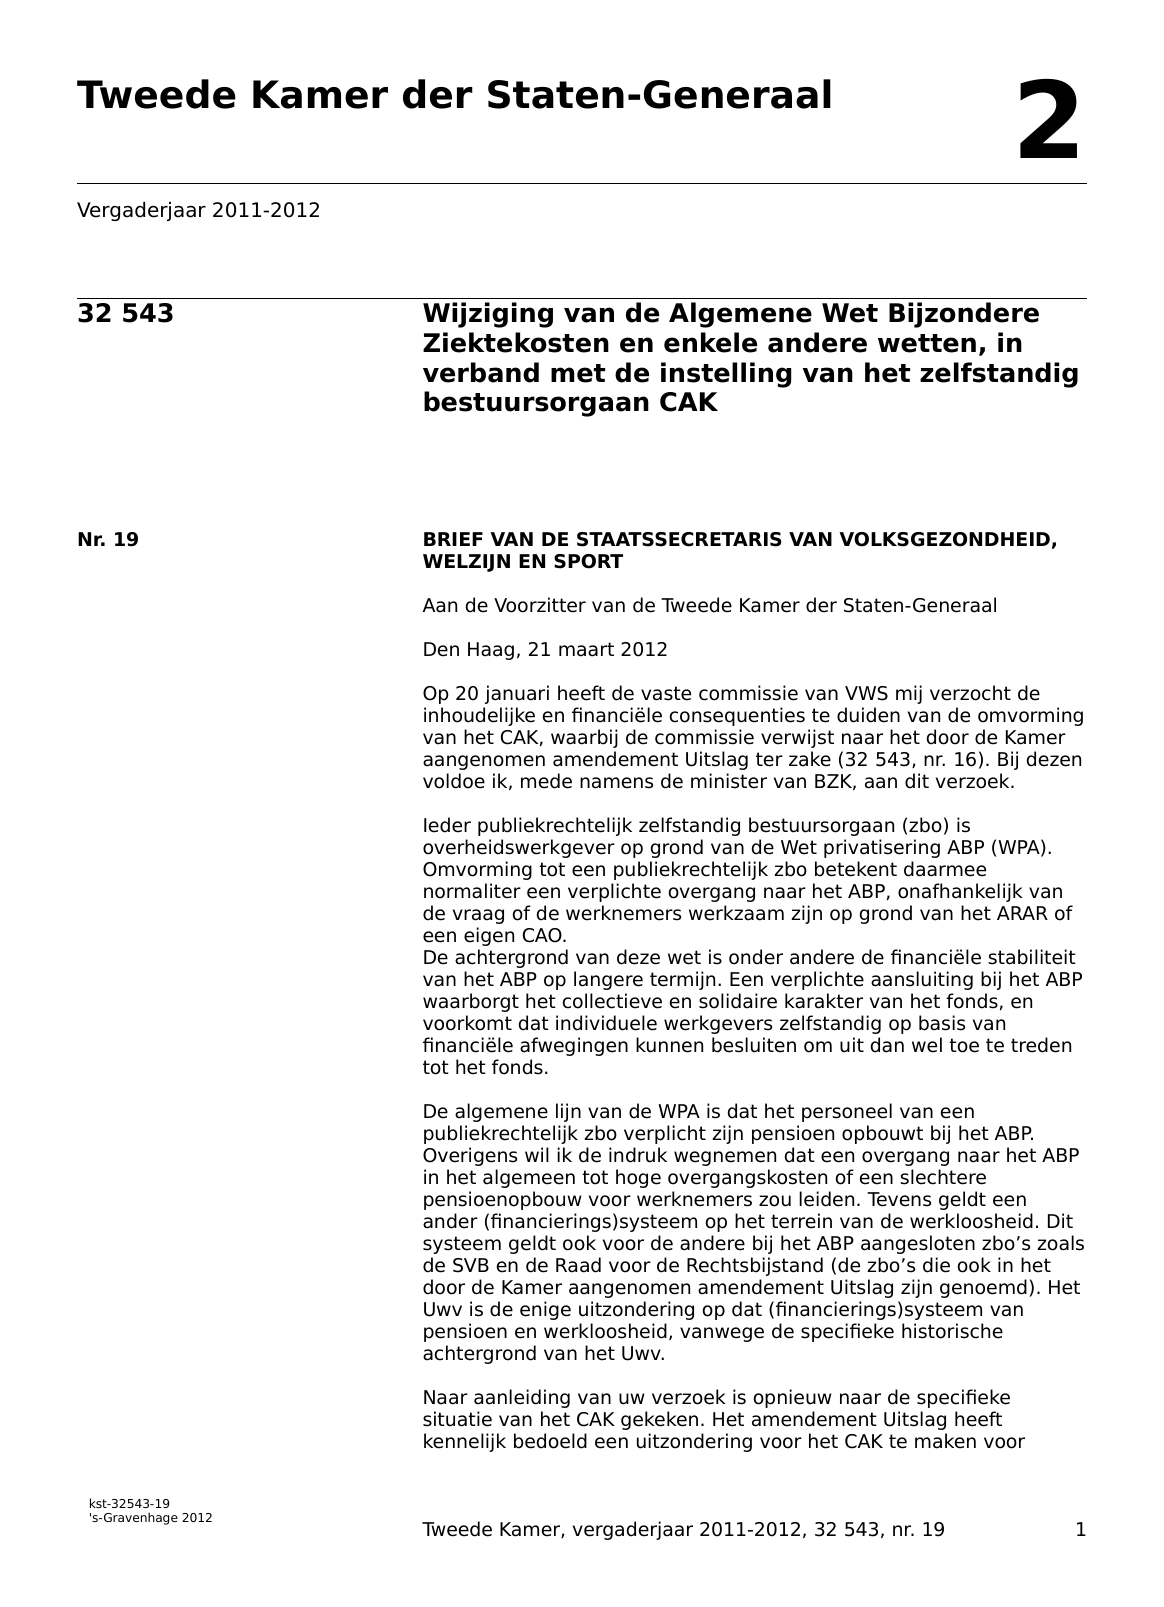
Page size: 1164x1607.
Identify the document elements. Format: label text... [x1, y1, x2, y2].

text Op 20 januari heeft de vaste commissie van VWS mij verzocht de inhoudelijke en financiële consequenties te duiden van de omvorming van het CAK, waarbij de commissie verwijst naar het door de Kamer aangenomen amendement Uitslag ter zake (32 543, nr. 16). Bij dezen voldoe ik, mede namens de minister van BZK, aan dit verzoek. [422, 683, 1087, 793]
table_header Tweede Kamer der Staten-Generaal [77, 59, 886, 183]
subtitle 32 543 Wijziging van de Algemene Wet Bijzondere Ziektekosten en enkele andere wetten, in verband met de instelling van het zelfstandig bestuursorgaan CAK [77, 299, 1087, 418]
text De achtergrond van deze wet is onder andere de financiële stabiliteit van het ABP op langere termijn. Een verplichte aansluiting bij het ABP waarborgt het collectieve en solidaire karakter van het fonds, en voorkomt dat individuele werkgevers zelfstandig op basis van financiële afwegingen kunnen besluiten om uit dan wel toe te treden tot het fonds. [422, 947, 1087, 1079]
text Den Haag, 21 maart 2012 [422, 639, 1087, 661]
table_cell Vergaderjaar 2011-2012 [77, 184, 1087, 298]
text Ieder publiekrechtelijk zelfstandig bestuursorgaan (zbo) is overheidswerkgever op grond van de Wet privatisering ABP (WPA). Omvorming tot een publiekrechtelijk zbo betekent daarmee normaliter een verplichte overgang naar het ABP, onafhankelijk van de vraag of de werknemers werkzaam zijn op grond van het ARAR of een eigen CAO. [422, 815, 1087, 947]
text kst-32543-19 [88, 1497, 323, 1511]
text Aan de Voorzitter van de Tweede Kamer der Staten-Generaal [422, 595, 1087, 617]
subtitle Nr. 19 BRIEF VAN DE STAATSSECRETARIS VAN VOLKSGEZONDHEID, WELZIJN EN SPORT [77, 529, 1087, 573]
text De algemene lijn van de WPA is dat het personeel van een publiekrechtelijk zbo verplicht zijn pensioen opbouwt bij het ABP. Overigens wil ik de indruk wegnemen dat een overgang naar het ABP in het algemeen tot hoge overgangskosten of een slechtere pensioenopbouw voor werknemers zou leiden. Tevens geldt een ander (financierings)systeem op het terrein van de werkloosheid. Dit systeem geldt ook voor de andere bij het ABP aangesloten zbo’s zoals de SVB en de Raad voor de Rechtsbijstand (de zbo’s die ook in het door de Kamer aangenomen amendement Uitslag zijn genoemd). Het Uwv is de enige uitzondering op dat (financierings)systeem van pensioen en werkloosheid, vanwege de specifieke historische achtergrond van het Uwv. [422, 1101, 1087, 1365]
text Naar aanleiding van uw verzoek is opnieuw naar de specifieke situatie van het CAK gekeken. Het amendement Uitslag heeft kennelijk bedoeld een uitzondering voor het CAK te maken voor [422, 1387, 1087, 1453]
table_header 2 [886, 59, 1087, 183]
text 's-Gravenhage 2012 [88, 1511, 323, 1525]
